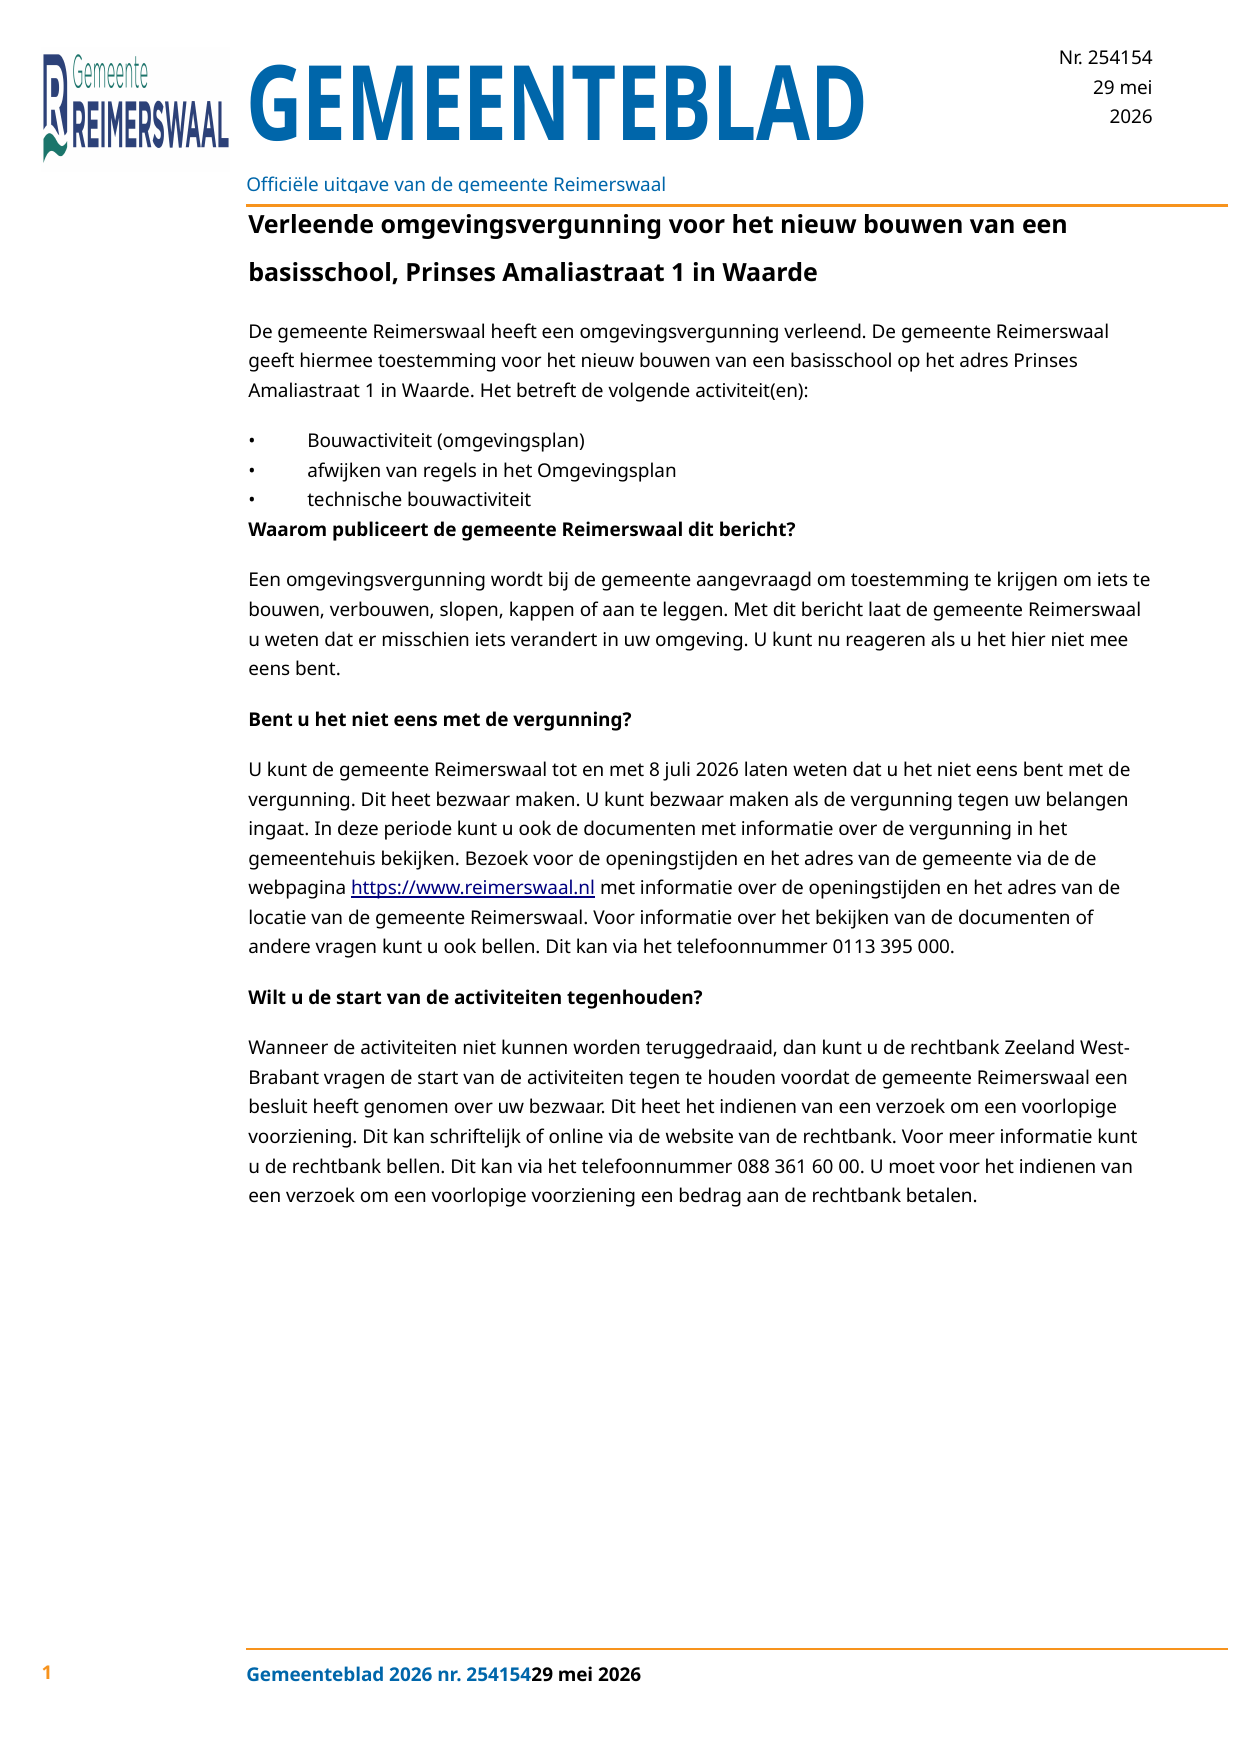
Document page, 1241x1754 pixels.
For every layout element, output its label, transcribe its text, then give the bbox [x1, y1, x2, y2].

text Bent u het niet eens met de vergunning? [248, 706, 1152, 732]
text Wanneer de activiteiten niet kunnen worden teruggedraaid, dan kunt u de rechtbank Zeeland West-Brabant vragen de start van de activiteiten tegen te houden voordat de gemeente Reimerswaal een besluit heeft genomen over uw bezwaar. Dit heet het indienen van een verzoek om een voorlopige voorziening. Dit kan schriftelijk of online via de website van de rechtbank. Voor meer informatie kunt u de rechtbank bellen. Dit kan via het telefoonnummer 088 361 60 00. U moet voor het indienen van een verzoek om een voorlopige voorziening een bedrag aan de rechtbank betalen. [248, 1034, 1152, 1208]
text De gemeente Reimerswaal heeft een omgevingsvergunning verleend. De gemeente Reimerswaal geeft hiermee toestemming voor het nieuw bouwen van een basisschool op het adres Prinses Amaliastraat 1 in Waarde. Het betreft de volgende activiteit(en): [248, 318, 1152, 403]
text Waarom publiceert de gemeente Reimerswaal dit bericht? [248, 516, 1152, 542]
text Wilt u de start van de activiteiten tegenhouden? [248, 984, 1152, 1010]
list technische bouwactiviteit [248, 487, 1152, 512]
list afwijken van regels in het Omgevingsplan [248, 457, 1152, 483]
text U kunt de gemeente Reimerswaal tot en met 8 juli 2026 laten weten dat u het niet eens bent met de vergunning. Dit heet bezwaar maken. U kunt bezwaar maken als de vergunning tegen uw belangen ingaat. In deze periode kunt u ook de documenten met informatie over de vergunning in het gemeentehuis bekijken. Bezoek voor de openingstijden en het adres van de gemeente via de de webpagina https://www.reimerswaal.nl met informatie over de openingstijden en het adres van de locatie van de gemeente Reimerswaal. Voor informatie over het bekijken van de documenten of andere vragen kunt u ook bellen. Dit kan via het telefoonnummer 0113 395 000. [248, 756, 1152, 959]
text Verleende omgevingsvergunning voor het nieuw bouwen van een basisschool, Prinses Amaliastraat 1 in Waarde [248, 207, 1152, 288]
picture [41, 47, 231, 172]
list Bouwactiviteit (omgevingsplan) [248, 427, 1152, 453]
text Een omgevingsvergunning wordt bij de gemeente aangevraagd om toestemming te krijgen om iets te bouwen, verbouwen, slopen, kappen of aan te leggen. Met dit bericht laat de gemeente Reimerswaal u weten dat er misschien iets verandert in uw omgeving. U kunt nu reageren als u het hier niet mee eens bent. [248, 567, 1152, 681]
